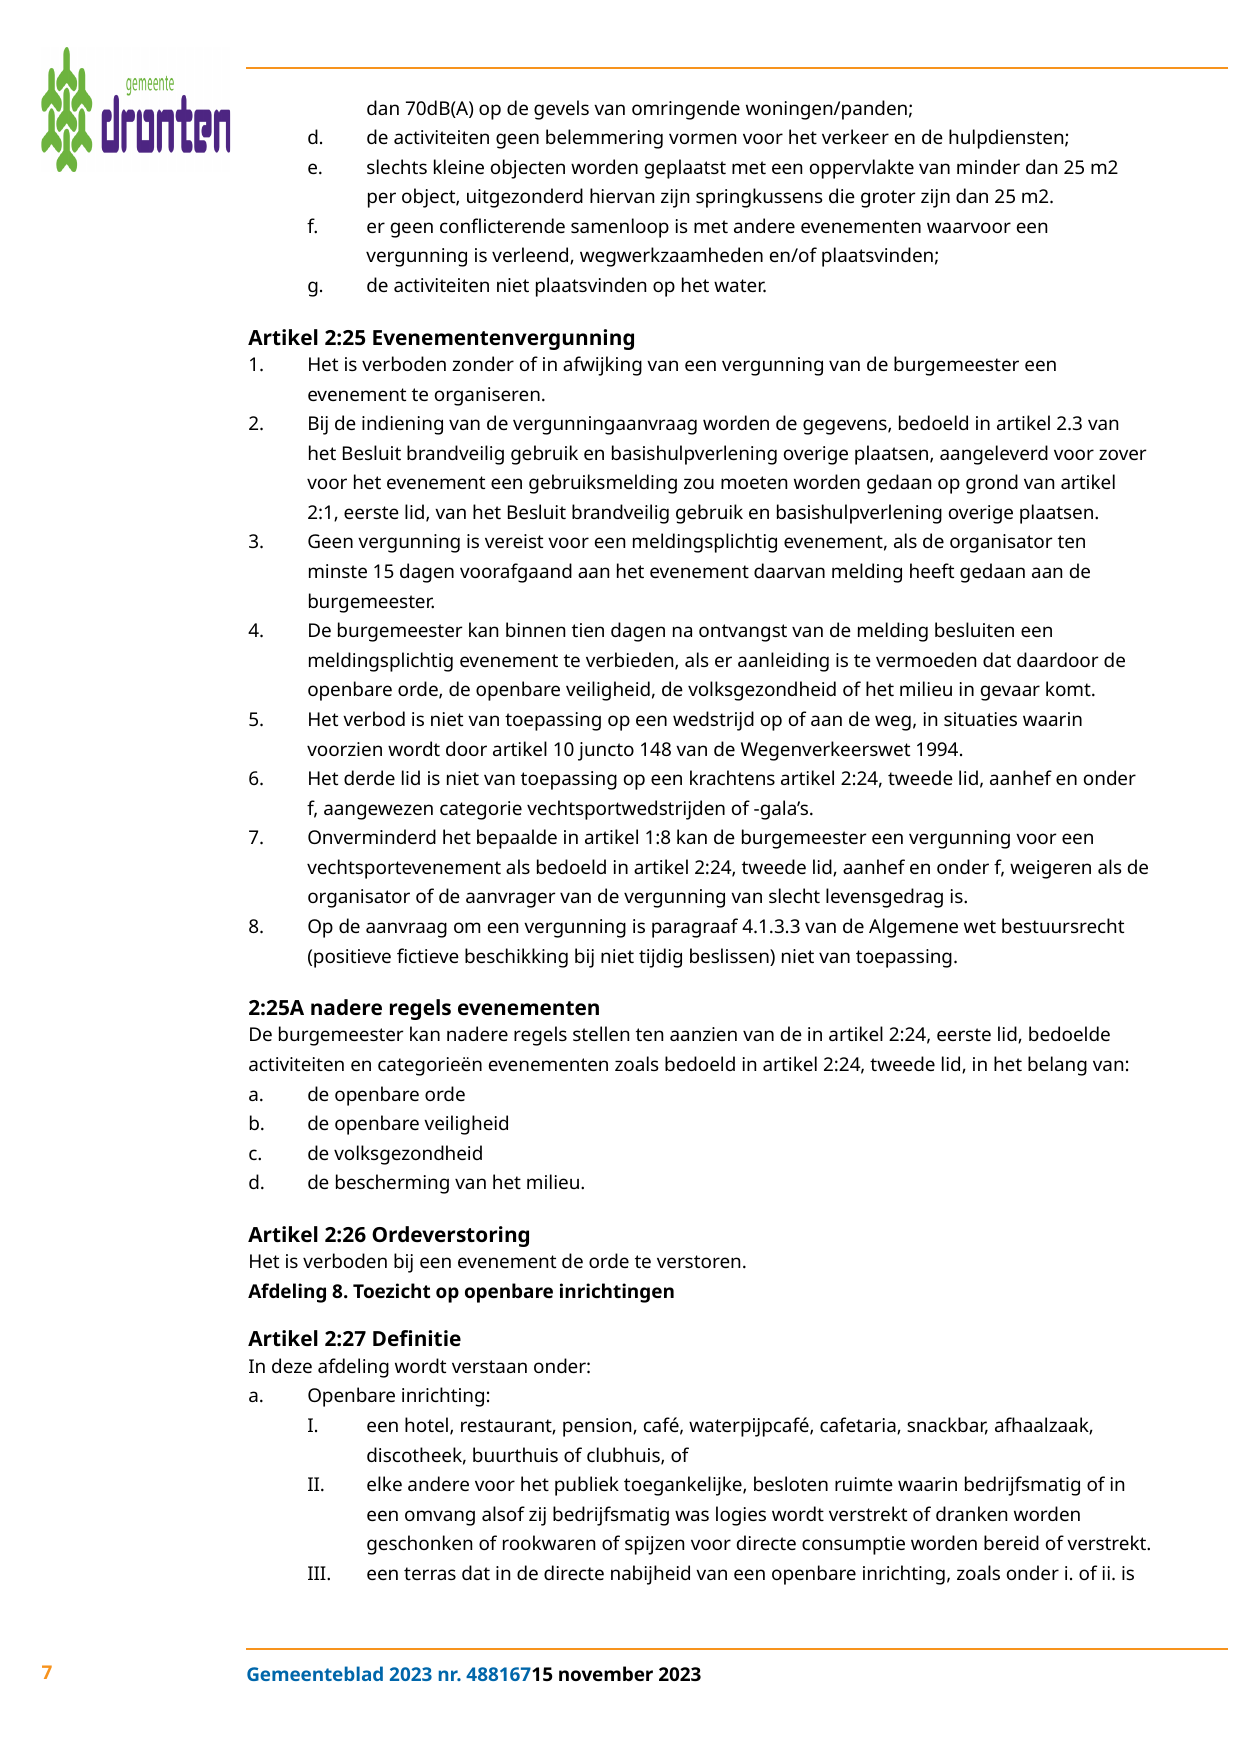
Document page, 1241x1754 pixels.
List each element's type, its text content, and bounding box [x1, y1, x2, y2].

picture [41, 47, 231, 172]
list de openbare orde [248, 1081, 1152, 1107]
list Bij de indiening van de vergunningaanvraag worden de gegevens, bedoeld in artikel 2.3 van het Besluit brandveilig gebruik en basishulpverlening overige plaatsen, aangeleverd voor zover voor het evenement een gebruiksmelding zou moeten worden gedaan op grond van artikel 2:1, eerste lid, van het Besluit brandveilig gebruik en basishulpverlening overige plaatsen. [248, 410, 1152, 525]
list een terras dat in de directe nabijheid van een openbare inrichting, zoals onder i. of ii. is [307, 1560, 1152, 1586]
list Op de aanvraag om een vergunning is paragraaf 4.1.3.3 van de Algemene wet bestuursrecht (positieve fictieve beschikking bij niet tijdig beslissen) niet van toepassing. [248, 913, 1152, 968]
list Geen vergunning is vereist voor een meldingsplichtig evenement, als de organisator ten minste 15 dagen voorafgaand aan het evenement daarvan melding heeft gedaan aan de burgemeester. [248, 529, 1152, 613]
list slechts kleine objecten worden geplaatst met een oppervlakte van minder dan 25 m2 per object, uitgezonderd hiervan zijn springkussens die groter zijn dan 25 m2. [307, 154, 1152, 209]
list De burgemeester kan binnen tien dagen na ontvangst van de melding besluiten een meldingsplichtig evenement te verbieden, als er aanleiding is te vermoeden dat daardoor de openbare orde, de openbare veiligheid, de volksgezondheid of het milieu in gevaar komt. [248, 617, 1152, 702]
list elke andere voor het publiek toegankelijke, besloten ruimte waarin bedrijfsmatig of in een omvang alsof zij bedrijfsmatig was logies wordt verstrekt of dranken worden geschonken of rookwaren of spijzen voor directe consumptie worden bereid of verstrekt. [307, 1471, 1152, 1556]
list Het is verboden zonder of in afwijking van een vergunning van de burgemeester een evenement te organiseren. [248, 351, 1152, 406]
list Het derde lid is niet van toepassing op een krachtens artikel 2:24, tweede lid, aanhef en onder f, aangewezen categorie vechtsportwedstrijden of -gala’s. [248, 765, 1152, 821]
list Het verbod is niet van toepassing op een wedstrijd op of aan de weg, in situaties waarin voorzien wordt door artikel 10 juncto 148 van de Wegenverkeerswet 1994. [248, 706, 1152, 761]
list dan 70dB(A) op de gevels van omringende woningen/panden; [307, 95, 1152, 121]
text Artikel 2:27 Definitie [248, 1324, 1152, 1353]
list een hotel, restaurant, pension, café, waterpijpcafé, cafetaria, snackbar, afhaalzaak, discotheek, buurthuis of clubhuis, of [307, 1412, 1152, 1467]
list de activiteiten niet plaatsvinden op het water. [307, 272, 1152, 298]
text In deze afdeling wordt verstaan onder: [248, 1353, 1152, 1379]
text 2:25A nadere regels evenementen [248, 993, 1152, 1022]
list de activiteiten geen belemmering vormen voor het verkeer en de hulpdiensten; [307, 124, 1152, 150]
list Openbare inrichting: [248, 1383, 1152, 1408]
text Artikel 2:25 Evenementenvergunning [248, 323, 1152, 351]
list de bescherming van het milieu. [248, 1169, 1152, 1195]
list de volksgezondheid [248, 1140, 1152, 1166]
text Artikel 2:26 Ordeverstoring [248, 1220, 1152, 1248]
text Afdeling 8. Toezicht op openbare inrichtingen [248, 1278, 1152, 1304]
text De burgemeester kan nadere regels stellen ten aanzien van de in artikel 2:24, eerste lid, bedoelde activiteiten en categorieën evenementen zoals bedoeld in artikel 2:24, tweede lid, in het belang van: [248, 1022, 1152, 1077]
list er geen conflicterende samenloop is met andere evenementen waarvoor een vergunning is verleend, wegwerkzaamheden en/of plaatsvinden; [307, 213, 1152, 268]
list Onverminderd het bepaalde in artikel 1:8 kan de burgemeester een vergunning voor een vechtsportevenement als bedoeld in artikel 2:24, tweede lid, aanhef en onder f, weigeren als de organisator of de aanvrager van de vergunning van slecht levensgedrag is. [248, 824, 1152, 909]
list de openbare veiligheid [248, 1110, 1152, 1136]
text Het is verboden bij een evenement de orde te verstoren. [248, 1248, 1152, 1274]
